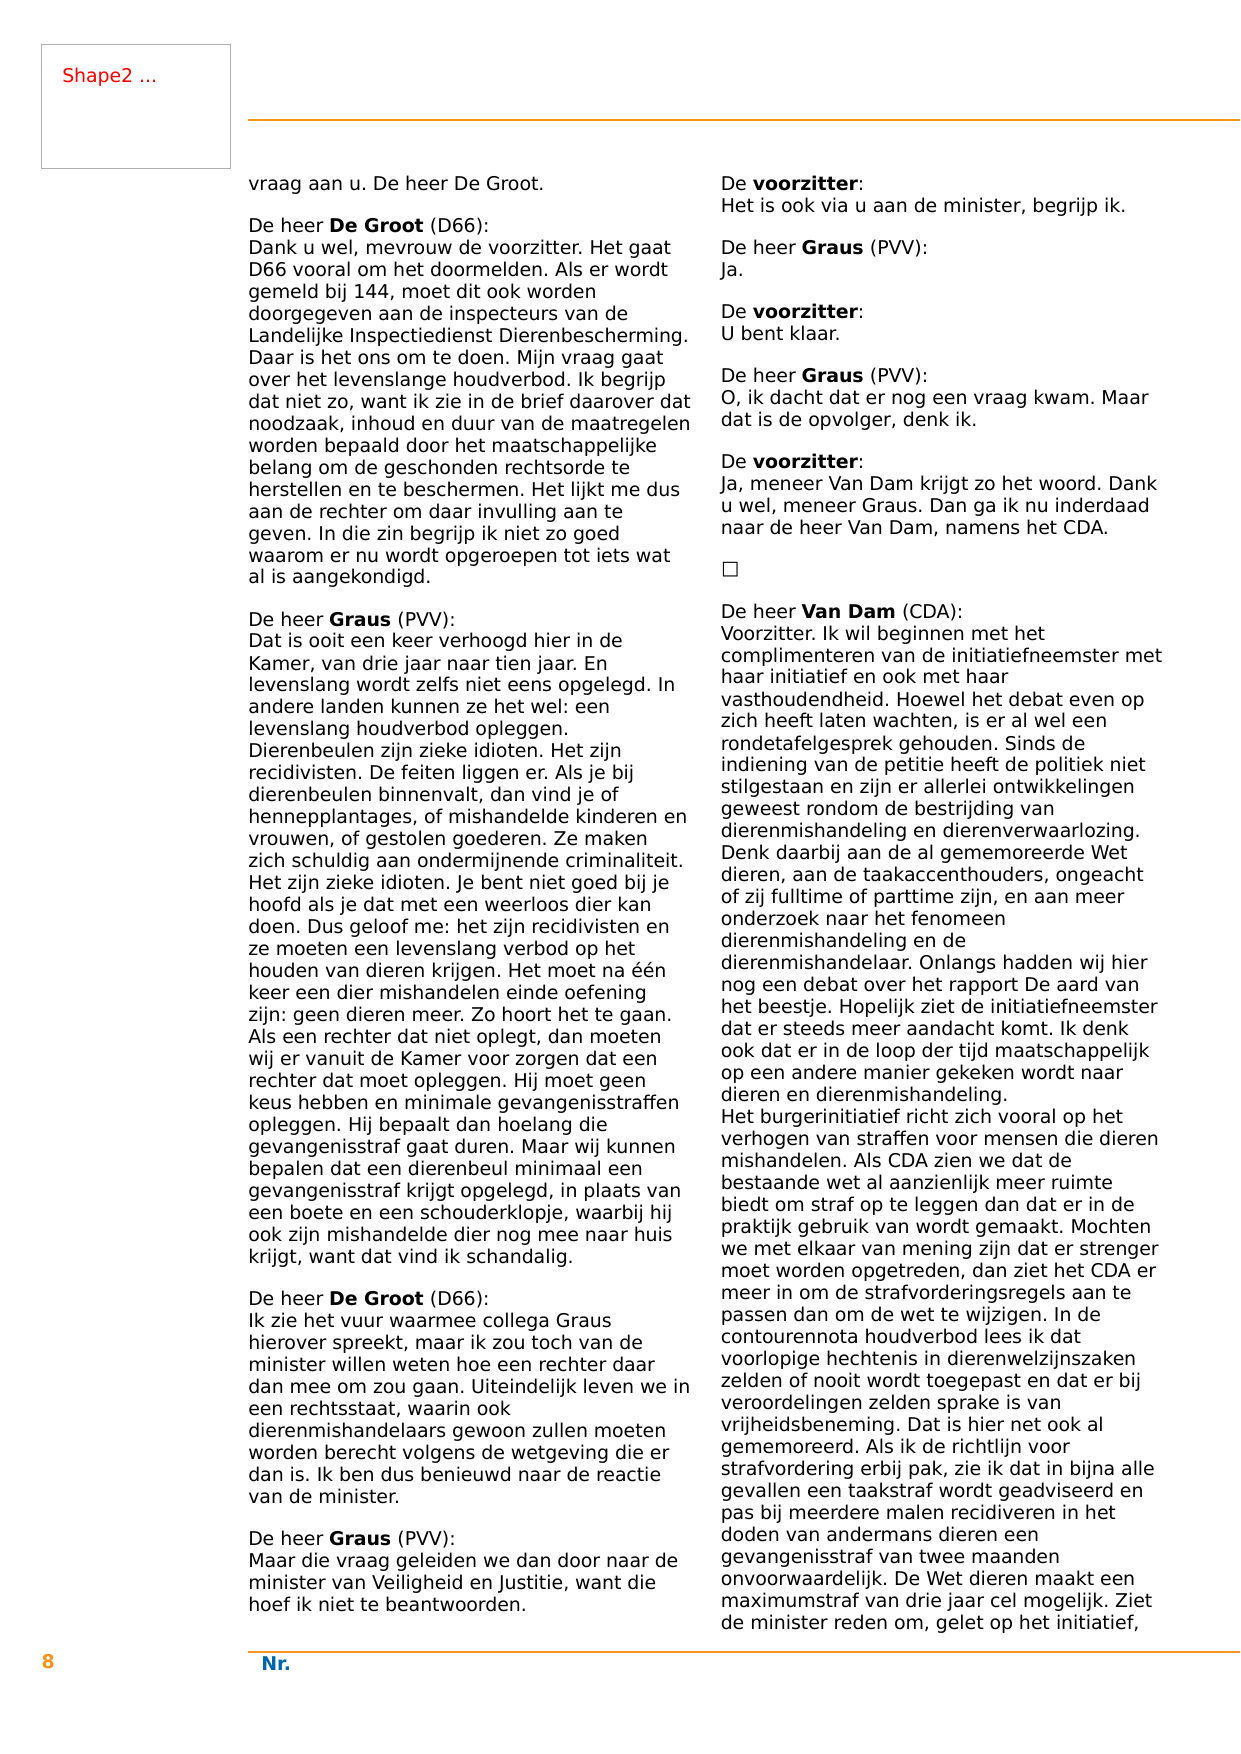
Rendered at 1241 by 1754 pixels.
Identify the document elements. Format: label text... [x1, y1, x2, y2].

text ⬜ [721, 558, 1163, 581]
text De heer Graus (PVV): [721, 365, 1163, 387]
text Dank u wel, mevrouw de voorzitter. Het gaat D66 vooral om het doormelden. Als er wordt gemeld bij 144, moet dit ook worden doorgegeven aan de inspecteurs van de Landelijke Inspectiedienst Dierenbescherming. Daar is het ons om te doen. Mijn vraag gaat over het levenslange houdverbod. Ik begrijp dat niet zo, want ik zie in de brief daarover dat noodzaak, inhoud en duur van de maatregelen worden bepaald door het maatschappelijke belang om de geschonden rechtsorde te herstellen en te beschermen. Het lijkt me dus aan de rechter om daar invulling aan te geven. In die zin begrijp ik niet zo goed waarom er nu wordt opgeroepen tot iets wat al is aangekondigd. [248, 237, 691, 588]
text Ik zie het vuur waarmee collega Graus hierover spreekt, maar ik zou toch van de minister willen weten hoe een rechter daar dan mee om zou gaan. Uiteindelijk leven we in een rechtsstaat, waarin ook dierenmishandelaars gewoon zullen moeten worden berecht volgens de wetgeving die er dan is. Ik ben dus benieuwd naar de reactie van de minister. [248, 1310, 691, 1508]
text De heer De Groot (D66): [248, 1288, 691, 1310]
text vraag aan u. De heer De Groot. [248, 173, 691, 195]
text De heer Graus (PVV): [248, 1528, 691, 1549]
text Maar die vraag geleiden we dan door naar de minister van Veiligheid en Justitie, want die hoef ik niet te beantwoorden. [248, 1549, 691, 1616]
text Het burgerinitiatief richt zich vooral op het verhogen van straffen voor mensen die dieren mishandelen. Als CDA zien we dat de bestaande wet al aanzienlijk meer ruimte biedt om straf op te leggen dan dat er in de praktijk gebruik van wordt gemaakt. Mochten we met elkaar van mening zijn dat er strenger moet worden opgetreden, dan ziet het CDA er meer in om de strafvorderingsregels aan te passen dan om de wet te wijzigen. In de contourennota houdverbod lees ik dat voorlopige hechtenis in dierenwelzijnszaken zelden of nooit wordt toegepast en dat er bij veroordelingen zelden sprake is van vrijheidsbeneming. Dat is hier net ook al gememoreerd. Als ik de richtlijn voor strafvordering erbij pak, zie ik dat in bijna alle gevallen een taakstraf wordt geadviseerd en pas bij meerdere malen recidiveren in het doden van andermans dieren een gevangenisstraf van twee maanden onvoorwaardelijk. De Wet dieren maakt een maximumstraf van drie jaar cel mogelijk. Ziet de minister reden om, gelet op het initiatief, [721, 1106, 1163, 1633]
text Het is ook via u aan de minister, begrijp ik. [721, 195, 1163, 217]
text De heer Van Dam (CDA): [721, 601, 1163, 622]
text Ja. [721, 259, 1163, 281]
text De heer Graus (PVV): [721, 237, 1163, 259]
text De voorzitter: [721, 173, 1163, 195]
text Ja, meneer Van Dam krijgt zo het woord. Dank u wel, meneer Graus. Dan ga ik nu inderdaad naar de heer Van Dam, namens het CDA. [721, 473, 1163, 538]
text Dat is ooit een keer verhoogd hier in de Kamer, van drie jaar naar tien jaar. En levenslang wordt zelfs niet eens opgelegd. In andere landen kunnen ze het wel: een levenslang houdverbod opleggen. Dierenbeulen zijn zieke idioten. Het zijn recidivisten. De feiten liggen er. Als je bij dierenbeulen binnenvalt, dan vind je of hennepplantages, of mishandelde kinderen en vrouwen, of gestolen goederen. Ze maken zich schuldig aan ondermijnende criminaliteit. Het zijn zieke idioten. Je bent niet goed bij je hoofd als je dat met een weerloos dier kan doen. Dus geloof me: het zijn recidivisten en ze moeten een levenslang verbod op het houden van dieren krijgen. Het moet na één keer een dier mishandelen einde oefening zijn: geen dieren meer. Zo hoort het te gaan. Als een rechter dat niet oplegt, dan moeten wij er vanuit de Kamer voor zorgen dat een rechter dat moet opleggen. Hij moet geen keus hebben en minimale gevangenisstraffen opleggen. Hij bepaalt dan hoelang die gevangenisstraf gaat duren. Maar wij kunnen bepalen dat een dierenbeul minimaal een gevangenisstraf krijgt opgelegd, in plaats van een boete en een schouderklopje, waarbij hij ook zijn mishandelde dier nog mee naar huis krijgt, want dat vind ik schandalig. [248, 630, 691, 1268]
text O, ik dacht dat er nog een vraag kwam. Maar dat is de opvolger, denk ik. [721, 387, 1163, 431]
text De heer De Groot (D66): [248, 215, 691, 237]
text De voorzitter: [721, 451, 1163, 473]
text De heer Graus (PVV): [248, 608, 691, 630]
text U bent klaar. [721, 323, 1163, 345]
text Voorzitter. Ik wil beginnen met het complimenteren van de initiatiefneemster met haar initiatief en ook met haar vasthoudendheid. Hoewel het debat even op zich heeft laten wachten, is er al wel een rondetafelgesprek gehouden. Sinds de indiening van de petitie heeft de politiek niet stilgestaan en zijn er allerlei ontwikkelingen geweest rondom de bestrijding van dierenmishandeling en dierenverwaarlozing. Denk daarbij aan de al gememoreerde Wet dieren, aan de taakaccenthouders, ongeacht of zij fulltime of parttime zijn, en aan meer onderzoek naar het fenomeen dierenmishandeling en de dierenmishandelaar. Onlangs hadden wij hier nog een debat over het rapport De aard van het beestje. Hopelijk ziet de initiatiefneemster dat er steeds meer aandacht komt. Ik denk ook dat er in de loop der tijd maatschappelijk op een andere manier gekeken wordt naar dieren en dierenmishandeling. [721, 622, 1163, 1106]
text De voorzitter: [721, 301, 1163, 323]
